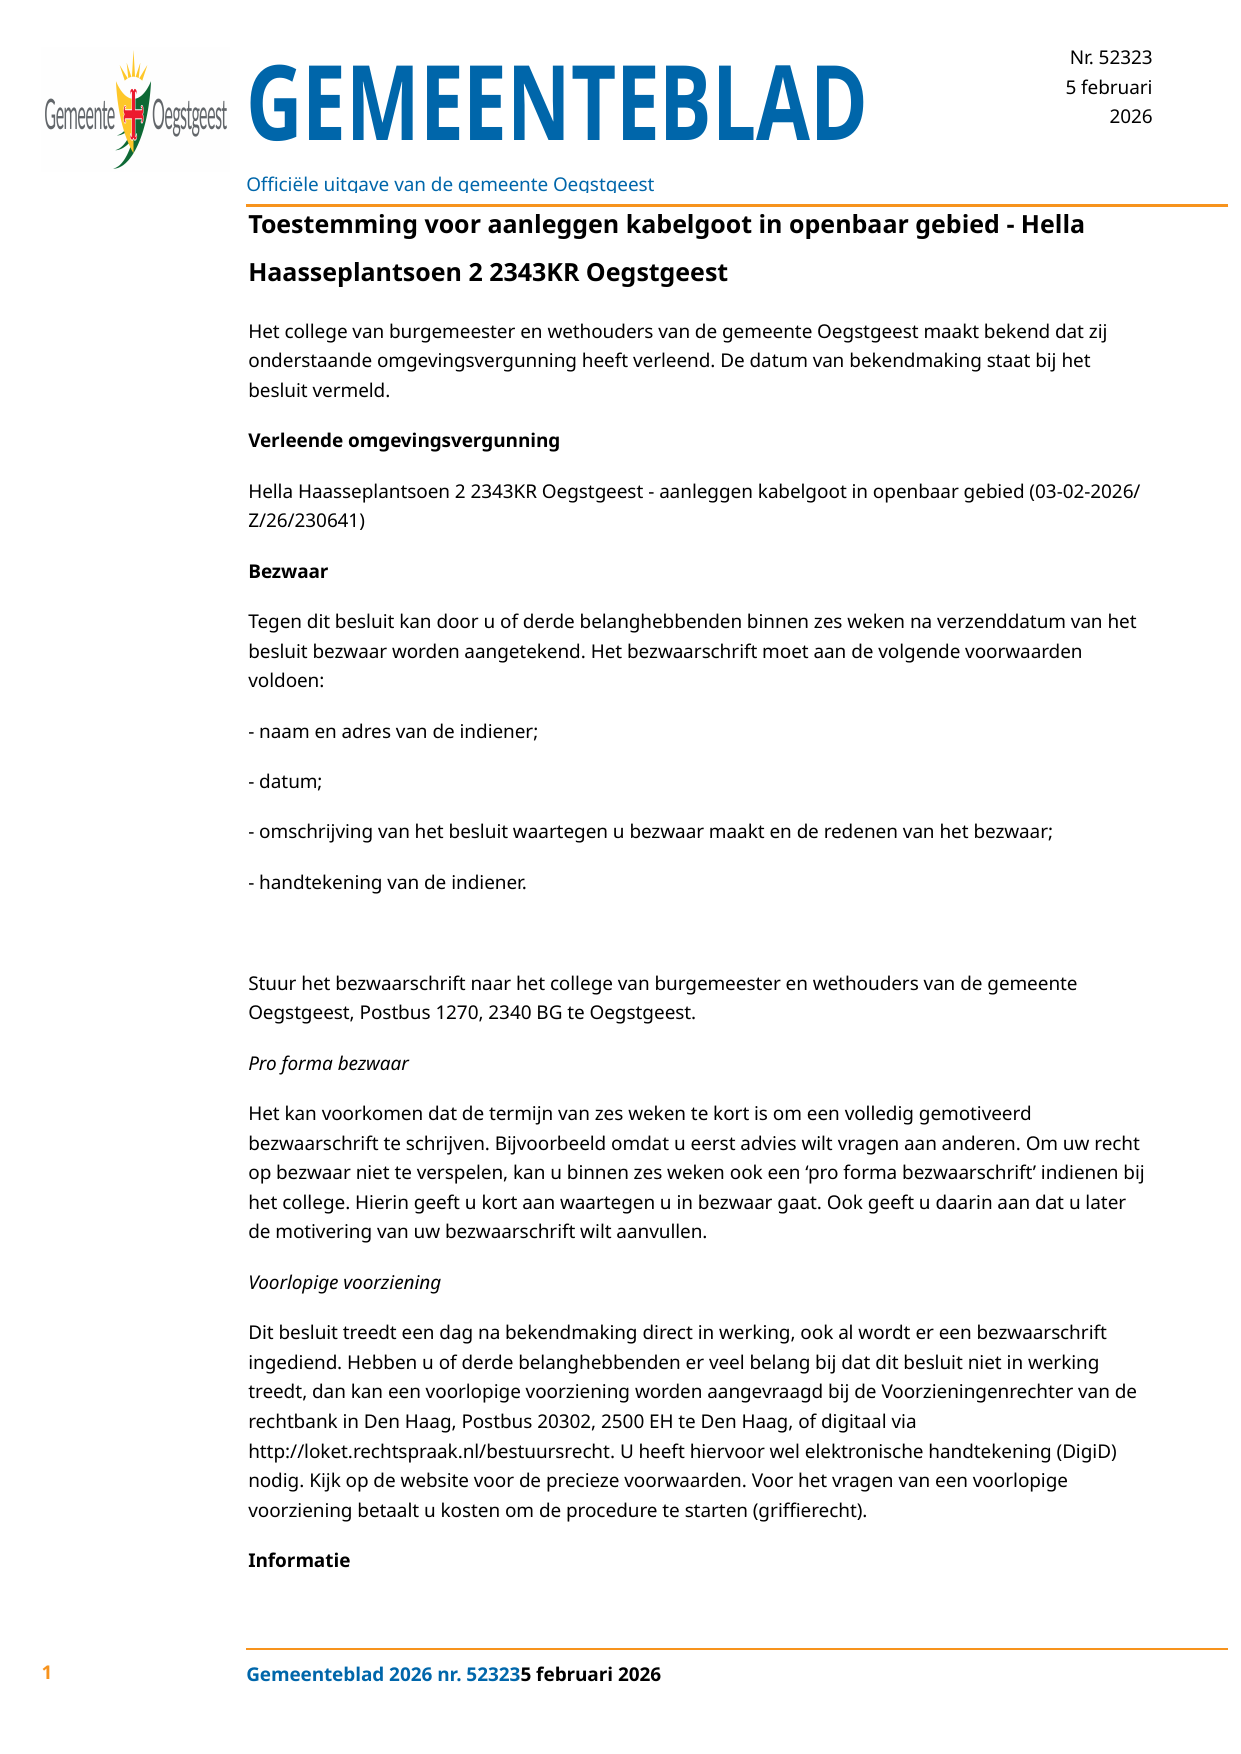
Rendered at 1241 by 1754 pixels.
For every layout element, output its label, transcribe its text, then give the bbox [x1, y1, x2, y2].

text - datum; [248, 768, 1152, 794]
text Stuur het bezwaarschrift naar het college van burgemeester en wethouders van de gemeente Oegstgeest, Postbus 1270, 2340 BG te Oegstgeest. [248, 970, 1152, 1025]
text Dit besluit treedt een dag na bekendmaking direct in werking, ook al wordt er een bezwaarschrift ingediend. Hebben u of derde belanghebbenden er veel belang bij dat dit besluit niet in werking treedt, dan kan een voorlopige voorziening worden aangevraagd bij de Voorzieningenrechter van de rechtbank in Den Haag, Postbus 20302, 2500 EH te Den Haag, of digitaal via http://loket.rechtspraak.nl/bestuursrecht. U heeft hiervoor wel elektronische handtekening (DigiD) nodig. Kijk op de website voor de precieze voorwaarden. Voor het vragen van een voorlopige voorziening betaalt u kosten om de procedure te starten (griffierecht). [248, 1319, 1152, 1523]
text Voorlopige voorziening [248, 1269, 1152, 1295]
text Informatie [248, 1547, 1152, 1573]
text Pro forma bezwaar [248, 1050, 1152, 1076]
text Hella Haasseplantsoen 2 2343KR Oegstgeest - aanleggen kabelgoot in openbaar gebied (03-02-2026/ Z/26/230641) [248, 478, 1152, 533]
text Verleende omgevingsvergunning [248, 427, 1152, 453]
text - omschrijving van het besluit waartegen u bezwaar maakt en de redenen van het bezwaar; [248, 819, 1152, 844]
text Het college van burgemeester en wethouders van de gemeente Oegstgeest maakt bekend dat zij onderstaande omgevingsvergunning heeft verleend. De datum van bekendmaking staat bij het besluit vermeld. [248, 318, 1152, 403]
text Toestemming voor aanleggen kabelgoot in openbaar gebied - Hella Haasseplantsoen 2 2343KR Oegstgeest [248, 207, 1152, 288]
picture [41, 47, 231, 172]
text Bezwaar [248, 558, 1152, 584]
text - handtekening van de indiener. [248, 869, 1152, 895]
text Tegen dit besluit kan door u of derde belanghebbenden binnen zes weken na verzenddatum van het besluit bezwaar worden aangetekend. Het bezwaarschrift moet aan de volgende voorwaarden voldoen: [248, 608, 1152, 693]
text - naam en adres van de indiener; [248, 718, 1152, 744]
text Het kan voorkomen dat de termijn van zes weken te kort is om een volledig gemotiveerd bezwaarschrift te schrijven. Bijvoorbeeld omdat u eerst advies wilt vragen aan anderen. Om uw recht op bezwaar niet te verspelen, kan u binnen zes weken ook een ‘pro forma bezwaarschrift’ indienen bij het college. Hierin geeft u kort aan waartegen u in bezwaar gaat. Ook geeft u daarin aan dat u later de motivering van uw bezwaarschrift wilt aanvullen. [248, 1100, 1152, 1244]
